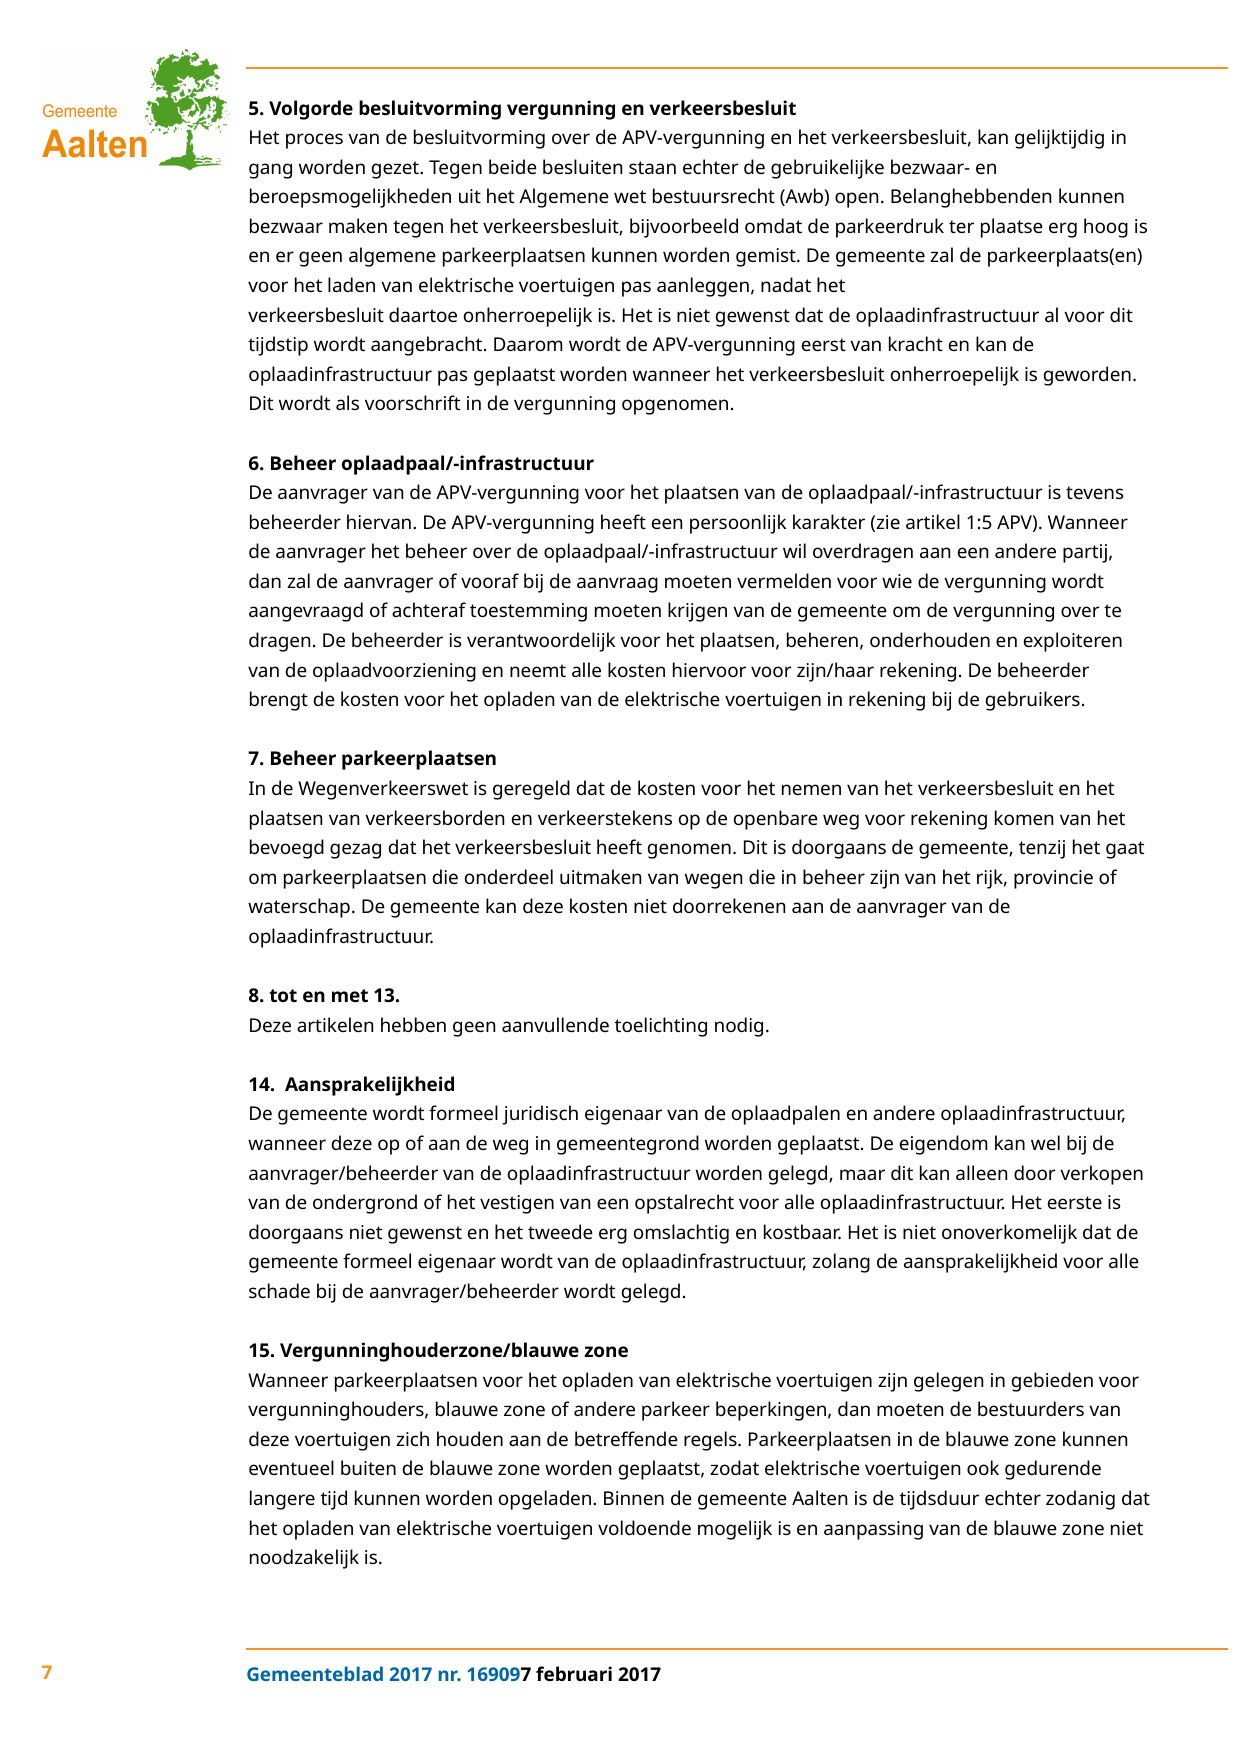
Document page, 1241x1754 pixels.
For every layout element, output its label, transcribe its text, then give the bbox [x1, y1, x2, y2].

text 6. Beheer oplaadpaal/-infrastructuur [248, 450, 1152, 476]
text 7. Beheer parkeerplaatsen [248, 746, 1152, 771]
picture [41, 47, 231, 172]
text 8. tot en met 13. [248, 982, 1152, 1008]
text 15. Vergunninghouderzone/blauwe zone [248, 1337, 1152, 1363]
text De gemeente wordt formeel juridisch eigenaar van de oplaadpalen en andere oplaadinfrastructuur, wanneer deze op of aan de weg in gemeentegrond worden geplaatst. De eigendom kan wel bij de aanvrager/beheerder van de oplaadinfrastructuur worden gelegd, maar dit kan alleen door verkopen van de ondergrond of het vestigen van een opstalrecht voor alle oplaadinfrastructuur. Het eerste is doorgaans niet gewenst en het tweede erg omslachtig en kostbaar. Het is niet onoverkomelijk dat de gemeente formeel eigenaar wordt van de oplaadinfrastructuur, zolang de aansprakelijkheid voor alle schade bij de aanvrager/beheerder wordt gelegd. [248, 1101, 1152, 1304]
text 5. Volgorde besluitvorming vergunning en verkeersbesluit [248, 95, 1152, 121]
text Deze artikelen hebben geen aanvullende toelichting nodig. [248, 1012, 1152, 1038]
text In de Wegenverkeerswet is geregeld dat de kosten voor het nemen van het verkeersbesluit en het plaatsen van verkeersborden en verkeerstekens op de openbare weg voor rekening komen van het bevoegd gezag dat het verkeersbesluit heeft genomen. Dit is doorgaans de gemeente, tenzij het gaat om parkeerplaatsen die onderdeel uitmaken van wegen die in beheer zijn van het rijk, provincie of waterschap. De gemeente kan deze kosten niet doorrekenen aan de aanvrager van de oplaadinfrastructuur. [248, 775, 1152, 949]
text Het proces van de besluitvorming over de APV-vergunning en het verkeersbesluit, kan gelijktijdig in gang worden gezet. Tegen beide besluiten staan echter de gebruikelijke bezwaar- en beroepsmogelijkheden uit het Algemene wet bestuursrecht (Awb) open. Belanghebbenden kunnen bezwaar maken tegen het verkeersbesluit, bijvoorbeeld omdat de parkeerdruk ter plaatse erg hoog is en er geen algemene parkeerplaatsen kunnen worden gemist. De gemeente zal de parkeerplaats(en) voor het laden van elektrische voertuigen pas aanleggen, nadat het [248, 124, 1152, 298]
text 14. Aansprakelijkheid [248, 1071, 1152, 1097]
text De aanvrager van de APV-vergunning voor het plaatsen van de oplaadpaal/-infrastructuur is tevens beheerder hiervan. De APV-vergunning heeft een persoonlijk karakter (zie artikel 1:5 APV). Wanneer de aanvrager het beheer over de oplaadpaal/-infrastructuur wil overdragen aan een andere partij, dan zal de aanvrager of vooraf bij de aanvraag moeten vermelden voor wie de vergunning wordt aangevraagd of achteraf toestemming moeten krijgen van de gemeente om de vergunning over te dragen. De beheerder is verantwoordelijk voor het plaatsen, beheren, onderhouden en exploiteren van de oplaadvoorziening en neemt alle kosten hiervoor voor zijn/haar rekening. De beheerder brengt de kosten voor het opladen van de elektrische voertuigen in rekening bij de gebruikers. [248, 479, 1152, 712]
text verkeersbesluit daartoe onherroepelijk is. Het is niet gewenst dat de oplaadinfrastructuur al voor dit tijdstip wordt aangebracht. Daarom wordt de APV-vergunning eerst van kracht en kan de oplaadinfrastructuur pas geplaatst worden wanneer het verkeersbesluit onherroepelijk is geworden. Dit wordt als voorschrift in de vergunning opgenomen. [248, 302, 1152, 416]
text Wanneer parkeerplaatsen voor het opladen van elektrische voertuigen zijn gelegen in gebieden voor vergunninghouders, blauwe zone of andere parkeer beperkingen, dan moeten de bestuurders van deze voertuigen zich houden aan de betreffende regels. Parkeerplaatsen in de blauwe zone kunnen eventueel buiten de blauwe zone worden geplaatst, zodat elektrische voertuigen ook gedurende langere tijd kunnen worden opgeladen. Binnen de gemeente Aalten is de tijdsduur echter zodanig dat het opladen van elektrische voertuigen voldoende mogelijk is en aanpassing van de blauwe zone niet noodzakelijk is. [248, 1367, 1152, 1570]
